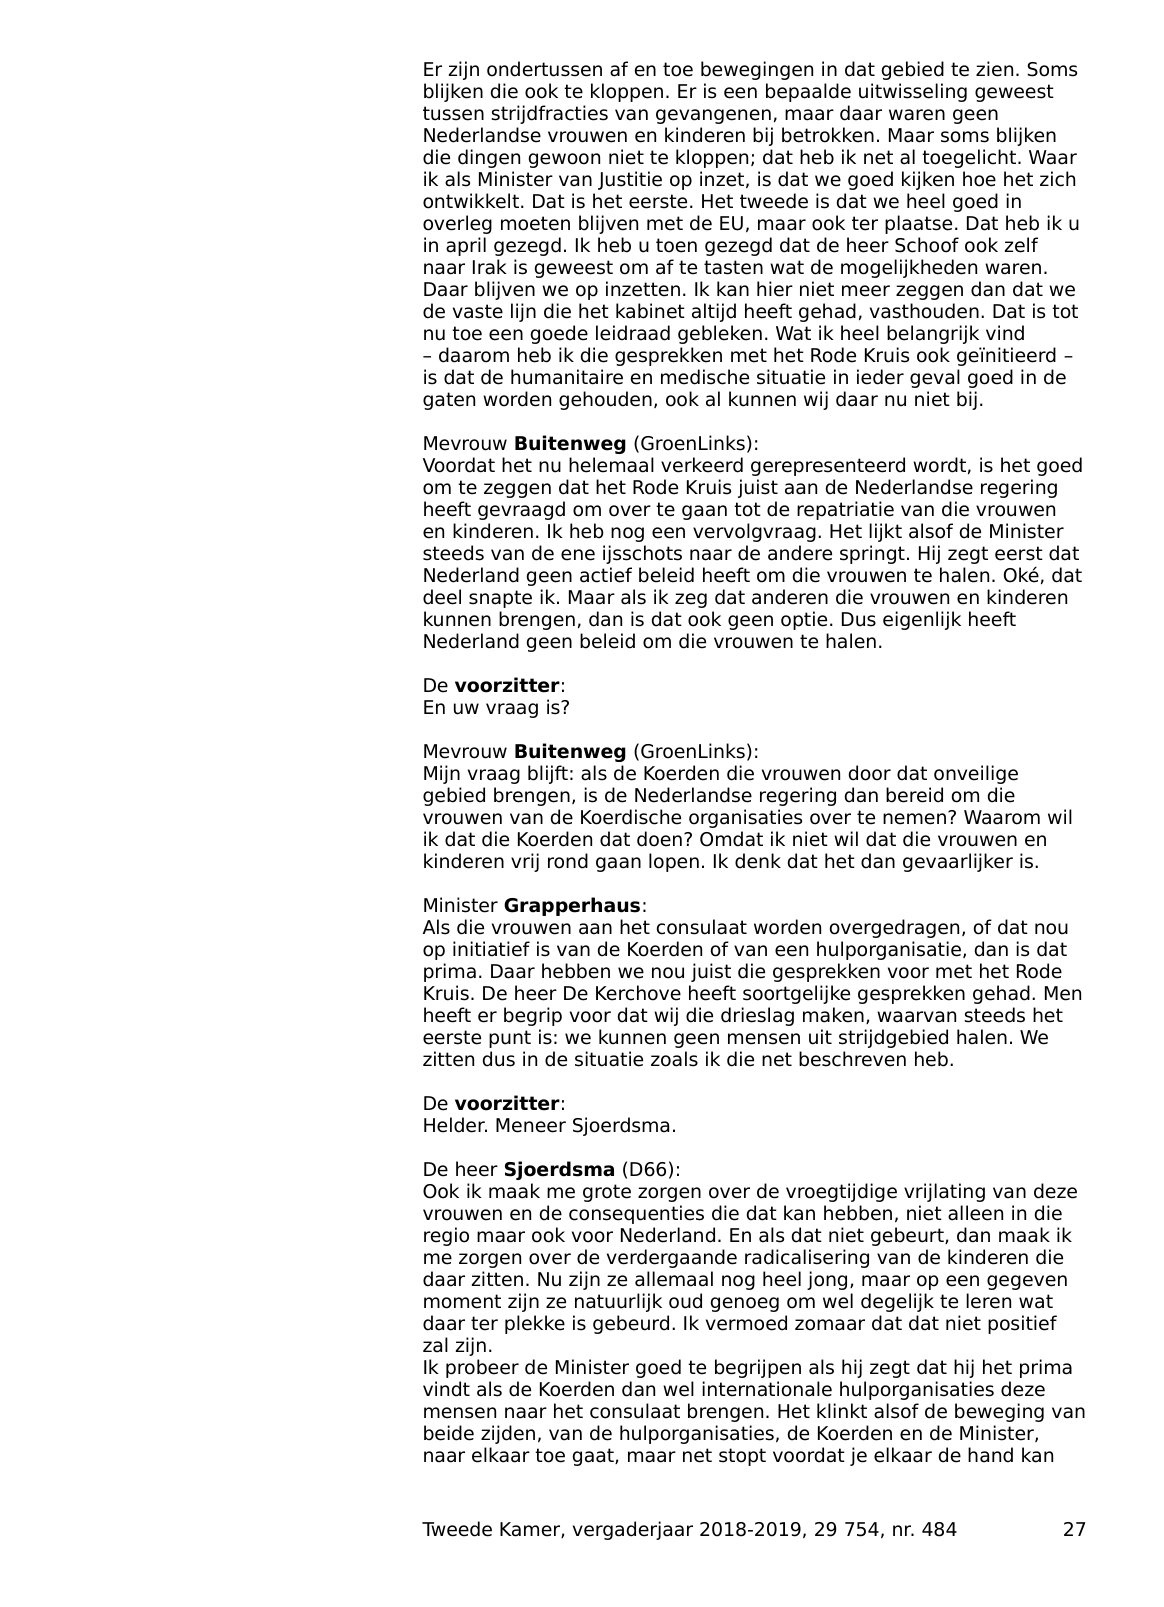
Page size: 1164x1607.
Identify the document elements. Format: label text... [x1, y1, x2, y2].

text Helder. Meneer Sjoerdsma. [422, 1115, 1087, 1137]
text Als die vrouwen aan het consulaat worden overgedragen, of dat nou op initiatief is van de Koerden of van een hulporganisatie, dan is dat prima. Daar hebben we nou juist die gesprekken voor met het Rode Kruis. De heer De Kerchove heeft soortgelijke gesprekken gehad. Men heeft er begrip voor dat wij die drieslag maken, waarvan steeds het eerste punt is: we kunnen geen mensen uit strijdgebied halen. We zitten dus in de situatie zoals ik die net beschreven heb. [422, 917, 1087, 1071]
text Voordat het nu helemaal verkeerd gerepresenteerd wordt, is het goed om te zeggen dat het Rode Kruis juist aan de Nederlandse regering heeft gevraagd om over te gaan tot de repatriatie van die vrouwen en kinderen. Ik heb nog een vervolgvraag. Het lijkt alsof de Minister steeds van de ene ijsschots naar de andere springt. Hij zegt eerst dat Nederland geen actief beleid heeft om die vrouwen te halen. Oké, dat deel snapte ik. Maar als ik zeg dat anderen die vrouwen en kinderen kunnen brengen, dan is dat ook geen optie. Dus eigenlijk heeft Nederland geen beleid om die vrouwen te halen. [422, 455, 1087, 653]
text Ik probeer de Minister goed te begrijpen als hij zegt dat hij het prima vindt als de Koerden dan wel internationale hulporganisaties deze mensen naar het consulaat brengen. Het klinkt alsof de beweging van beide zijden, van de hulporganisaties, de Koerden en de Minister, naar elkaar toe gaat, maar net stopt voordat je elkaar de hand kan [422, 1357, 1087, 1467]
text De voorzitter: [422, 675, 1087, 697]
text Ook ik maak me grote zorgen over de vroegtijdige vrijlating van deze vrouwen en de consequenties die dat kan hebben, niet alleen in die regio maar ook voor Nederland. En als dat niet gebeurt, dan maak ik me zorgen over de verdergaande radicalisering van de kinderen die daar zitten. Nu zijn ze allemaal nog heel jong, maar op een gegeven moment zijn ze natuurlijk oud genoeg om wel degelijk te leren wat daar ter plekke is gebeurd. Ik vermoed zomaar dat dat niet positief zal zijn. [422, 1181, 1087, 1357]
text Minister Grapperhaus: [422, 895, 1087, 917]
text Er zijn ondertussen af en toe bewegingen in dat gebied te zien. Soms blijken die ook te kloppen. Er is een bepaalde uitwisseling geweest tussen strijdfracties van gevangenen, maar daar waren geen Nederlandse vrouwen en kinderen bij betrokken. Maar soms blijken die dingen gewoon niet te kloppen; dat heb ik net al toegelicht. Waar ik als Minister van Justitie op inzet, is dat we goed kijken hoe het zich ontwikkelt. Dat is het eerste. Het tweede is dat we heel goed in overleg moeten blijven met de EU, maar ook ter plaatse. Dat heb ik u in april gezegd. Ik heb u toen gezegd dat de heer Schoof ook zelf naar Irak is geweest om af te tasten wat de mogelijkheden waren. Daar blijven we op inzetten. Ik kan hier niet meer zeggen dan dat we de vaste lijn die het kabinet altijd heeft gehad, vasthouden. Dat is tot nu toe een goede leidraad gebleken. Wat ik heel belangrijk vind – daarom heb ik die gesprekken met het Rode Kruis ook geïnitieerd – is dat de humanitaire en medische situatie in ieder geval goed in de gaten worden gehouden, ook al kunnen wij daar nu niet bij. [422, 59, 1087, 411]
text De heer Sjoerdsma (D66): [422, 1159, 1087, 1181]
text Mijn vraag blijft: als de Koerden die vrouwen door dat onveilige gebied brengen, is de Nederlandse regering dan bereid om die vrouwen van de Koerdische organisaties over te nemen? Waarom wil ik dat die Koerden dat doen? Omdat ik niet wil dat die vrouwen en kinderen vrij rond gaan lopen. Ik denk dat het dan gevaarlijker is. [422, 763, 1087, 873]
text Mevrouw Buitenweg (GroenLinks): [422, 433, 1087, 455]
text En uw vraag is? [422, 697, 1087, 719]
text Mevrouw Buitenweg (GroenLinks): [422, 741, 1087, 763]
text De voorzitter: [422, 1093, 1087, 1115]
